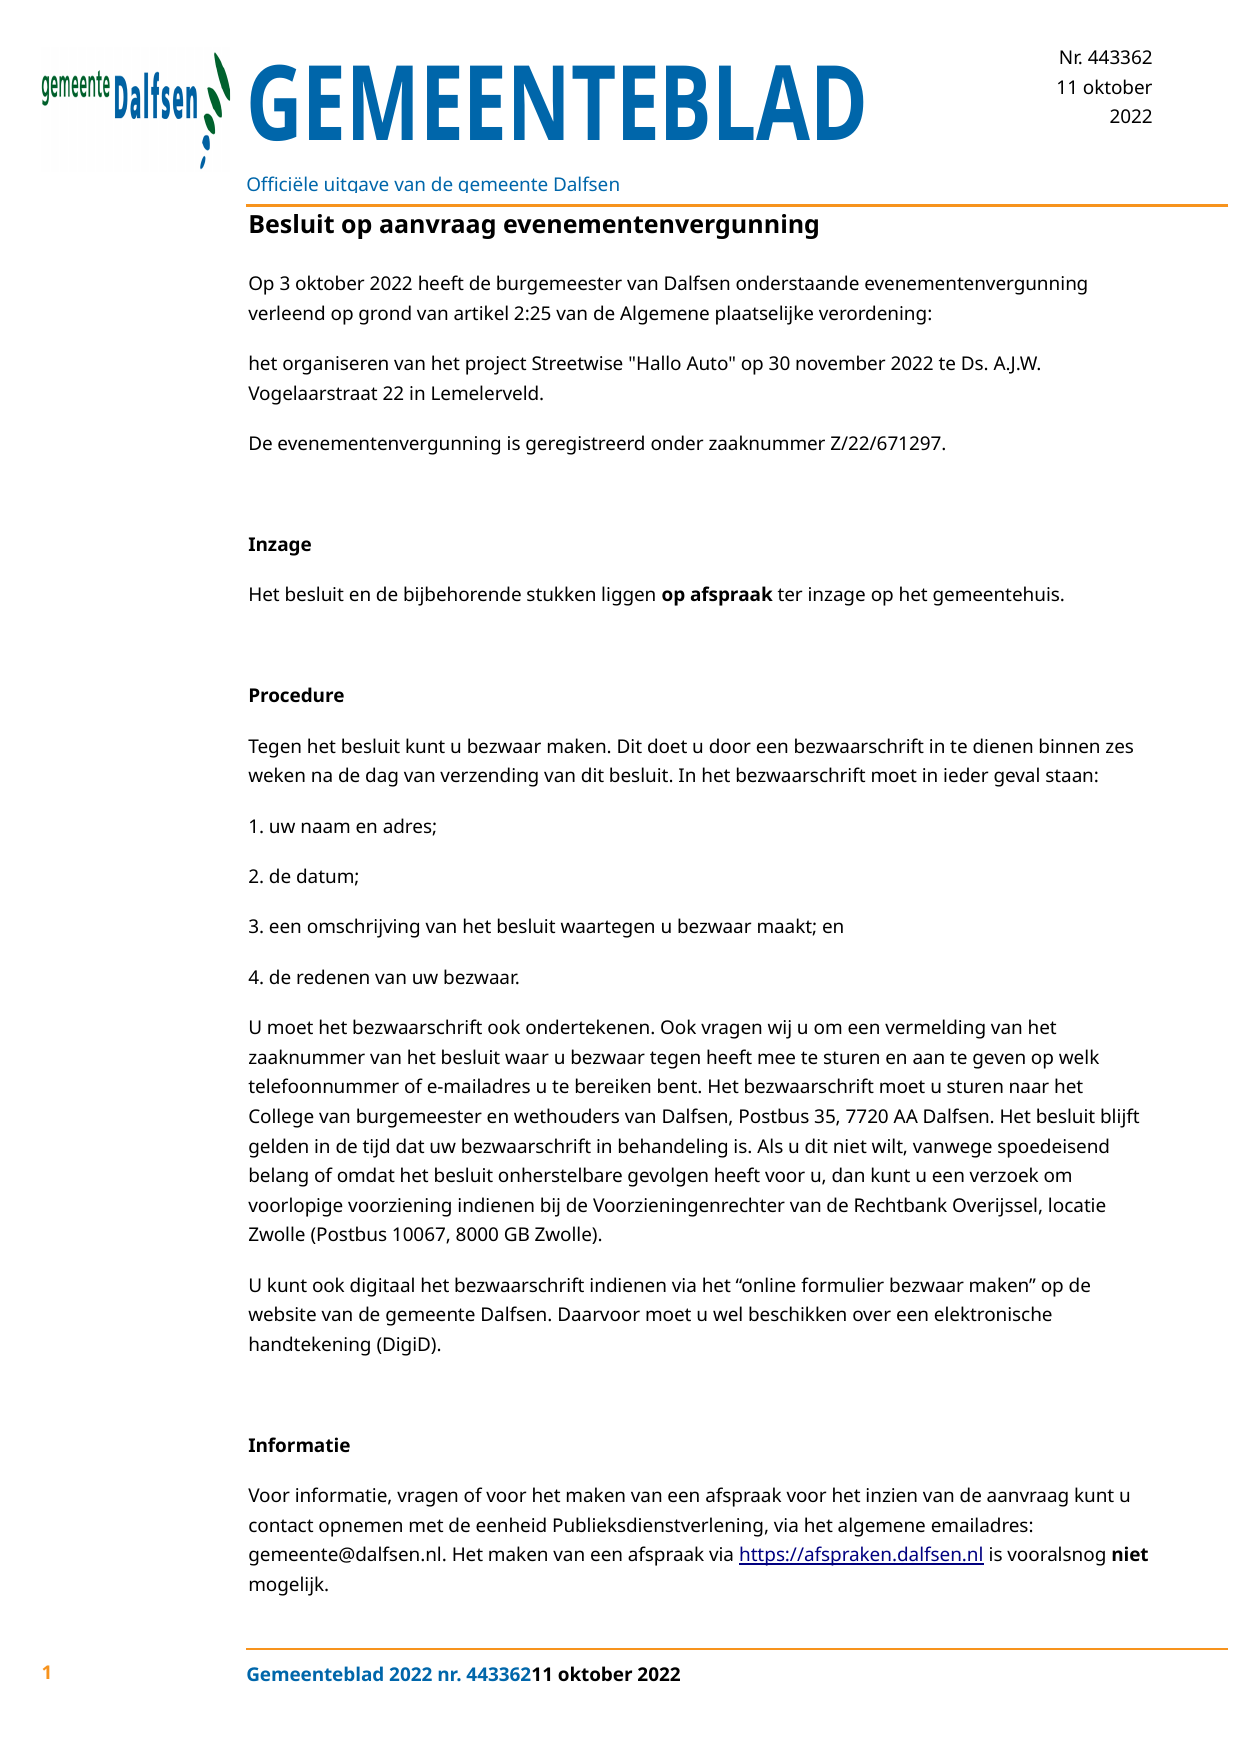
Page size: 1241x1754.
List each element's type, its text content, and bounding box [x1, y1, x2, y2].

text het organiseren van het project Streetwise "Hallo Auto" op 30 november 2022 te Ds. A.J.W. Vogelaarstraat 22 in Lemelerveld. [248, 350, 1152, 406]
text Tegen het besluit kunt u bezwaar maken. Dit doet u door een bezwaarschrift in te dienen binnen zes weken na de dag van verzending van dit besluit. In het bezwaarschrift moet in ieder geval staan: [248, 733, 1152, 788]
text 4. de redenen van uw bezwaar. [248, 964, 1152, 990]
text 3. een omschrijving van het besluit waartegen u bezwaar maakt; en [248, 914, 1152, 939]
text Informatie [248, 1432, 1152, 1458]
text Procedure [248, 682, 1152, 708]
text 1. uw naam en adres; [248, 813, 1152, 838]
text Inzage [248, 531, 1152, 557]
text Voor informatie, vragen of voor het maken van een afspraak voor het inzien van de aanvraag kunt u contact opnemen met de eenheid Publieksdienstverlening, via het algemene emailadres: gemeente@dalfsen.nl. Het maken van een afspraak via https://afspraken.dalfsen.nl is vooralsnog niet mogelijk. [248, 1482, 1152, 1597]
text De evenementenvergunning is geregistreerd onder zaaknummer Z/22/671297. [248, 430, 1152, 456]
text Besluit op aanvraag evenementenvergunning [248, 207, 1152, 241]
text Het besluit en de bijbehorende stukken liggen op afspraak ter inzage op het gemeentehuis. [248, 582, 1152, 607]
text U moet het bezwaarschrift ook ondertekenen. Ook vragen wij u om een vermelding van het zaaknummer van het besluit waar u bezwaar tegen heeft mee te sturen en aan te geven op welk telefoonnummer of e-mailadres u te bereiken bent. Het bezwaarschrift moet u sturen naar het College van burgemeester en wethouders van Dalfsen, Postbus 35, 7720 AA Dalfsen. Het besluit blijft gelden in de tijd dat uw bezwaarschrift in behandeling is. Als u dit niet wilt, vanwege spoedeisend belang of omdat het besluit onherstelbare gevolgen heeft voor u, dan kunt u een verzoek om voorlopige voorziening indienen bij de Voorzieningenrechter van de Rechtbank Overijssel, locatie Zwolle (Postbus 10067, 8000 GB Zwolle). [248, 1014, 1152, 1247]
picture [41, 47, 231, 172]
text U kunt ook digitaal het bezwaarschrift indienen via het “online formulier bezwaar maken” op de website van de gemeente Dalfsen. Daarvoor moet u wel beschikken over een elektronische handtekening (DigiD). [248, 1272, 1152, 1357]
text Op 3 oktober 2022 heeft de burgemeester van Dalfsen onderstaande evenementenvergunning verleend op grond van artikel 2:25 van de Algemene plaatselijke verordening: [248, 270, 1152, 326]
text 2. de datum; [248, 863, 1152, 889]
